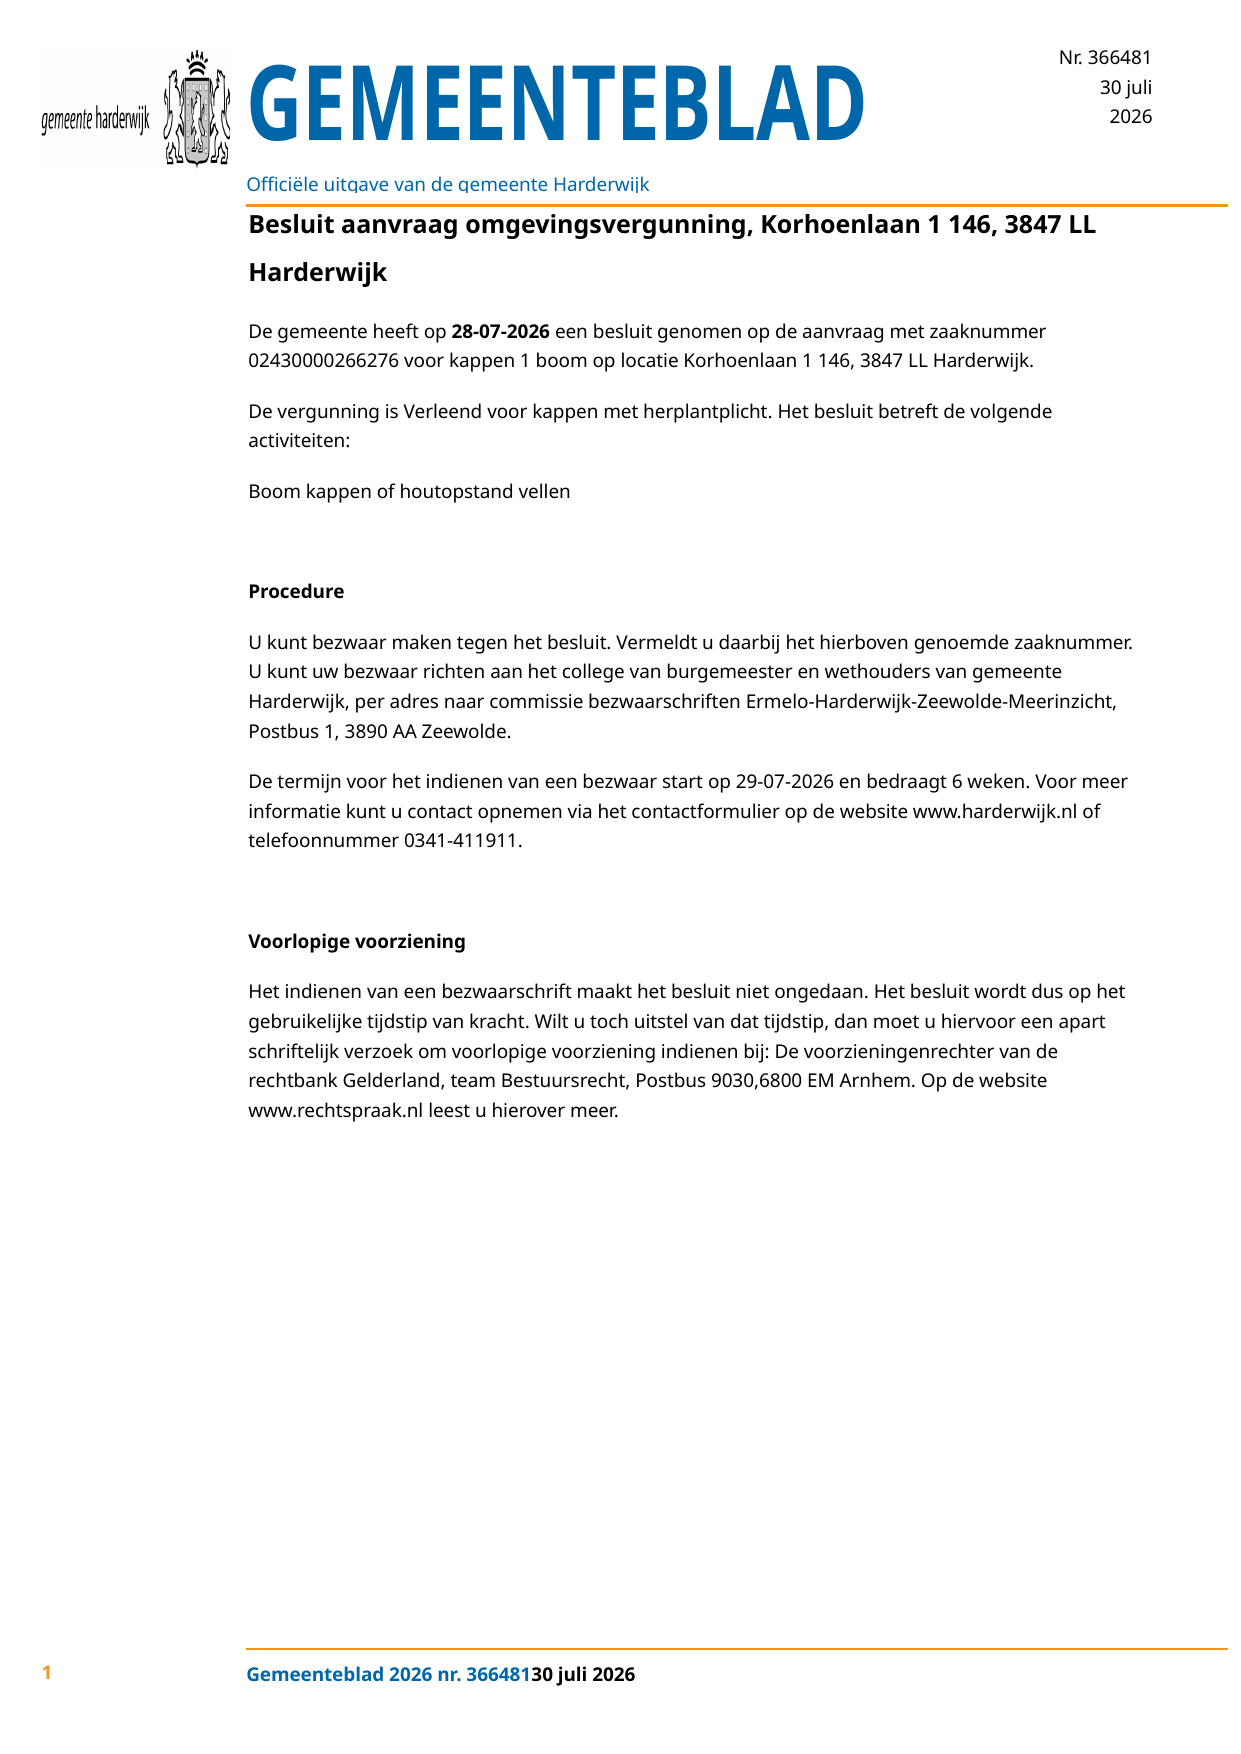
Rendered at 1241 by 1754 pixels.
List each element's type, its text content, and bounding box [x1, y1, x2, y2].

picture [41, 47, 231, 172]
text De termijn voor het indienen van een bezwaar start op 29-07-2026 en bedraagt 6 weken. Voor meer informatie kunt u contact opnemen via het contactformulier op de website www.harderwijk.nl of telefoonnummer 0341-411911. [248, 768, 1152, 853]
text Het indienen van een bezwaarschrift maakt het besluit niet ongedaan. Het besluit wordt dus op het gebruikelijke tijdstip van kracht. Wilt u toch uitstel van dat tijdstip, dan moet u hiervoor een apart schriftelijk verzoek om voorlopige voorziening indienen bij: De voorzieningenrechter van de rechtbank Gelderland, team Bestuursrecht, Postbus 9030,6800 EM Arnhem. Op de website www.rechtspraak.nl leest u hierover meer. [248, 979, 1152, 1123]
text U kunt bezwaar maken tegen het besluit. Vermeldt u daarbij het hierboven genoemde zaaknummer. U kunt uw bezwaar richten aan het college van burgemeester en wethouders van gemeente Harderwijk, per adres naar commissie bezwaarschriften Ermelo-Harderwijk-Zeewolde-Meerinzicht, Postbus 1, 3890 AA Zeewolde. [248, 629, 1152, 744]
text De gemeente heeft op 28-07-2026 een besluit genomen op de aanvraag met zaaknummer 02430000266276 voor kappen 1 boom op locatie Korhoenlaan 1 146, 3847 LL Harderwijk. [248, 318, 1152, 373]
text Voorlopige voorziening [248, 928, 1152, 954]
text Boom kappen of houtopstand vellen [248, 478, 1152, 504]
text Besluit aanvraag omgevingsvergunning, Korhoenlaan 1 146, 3847 LL Harderwijk [248, 207, 1152, 288]
text De vergunning is Verleend voor kappen met herplantplicht. Het besluit betreft de volgende activiteiten: [248, 398, 1152, 453]
text Procedure [248, 579, 1152, 604]
